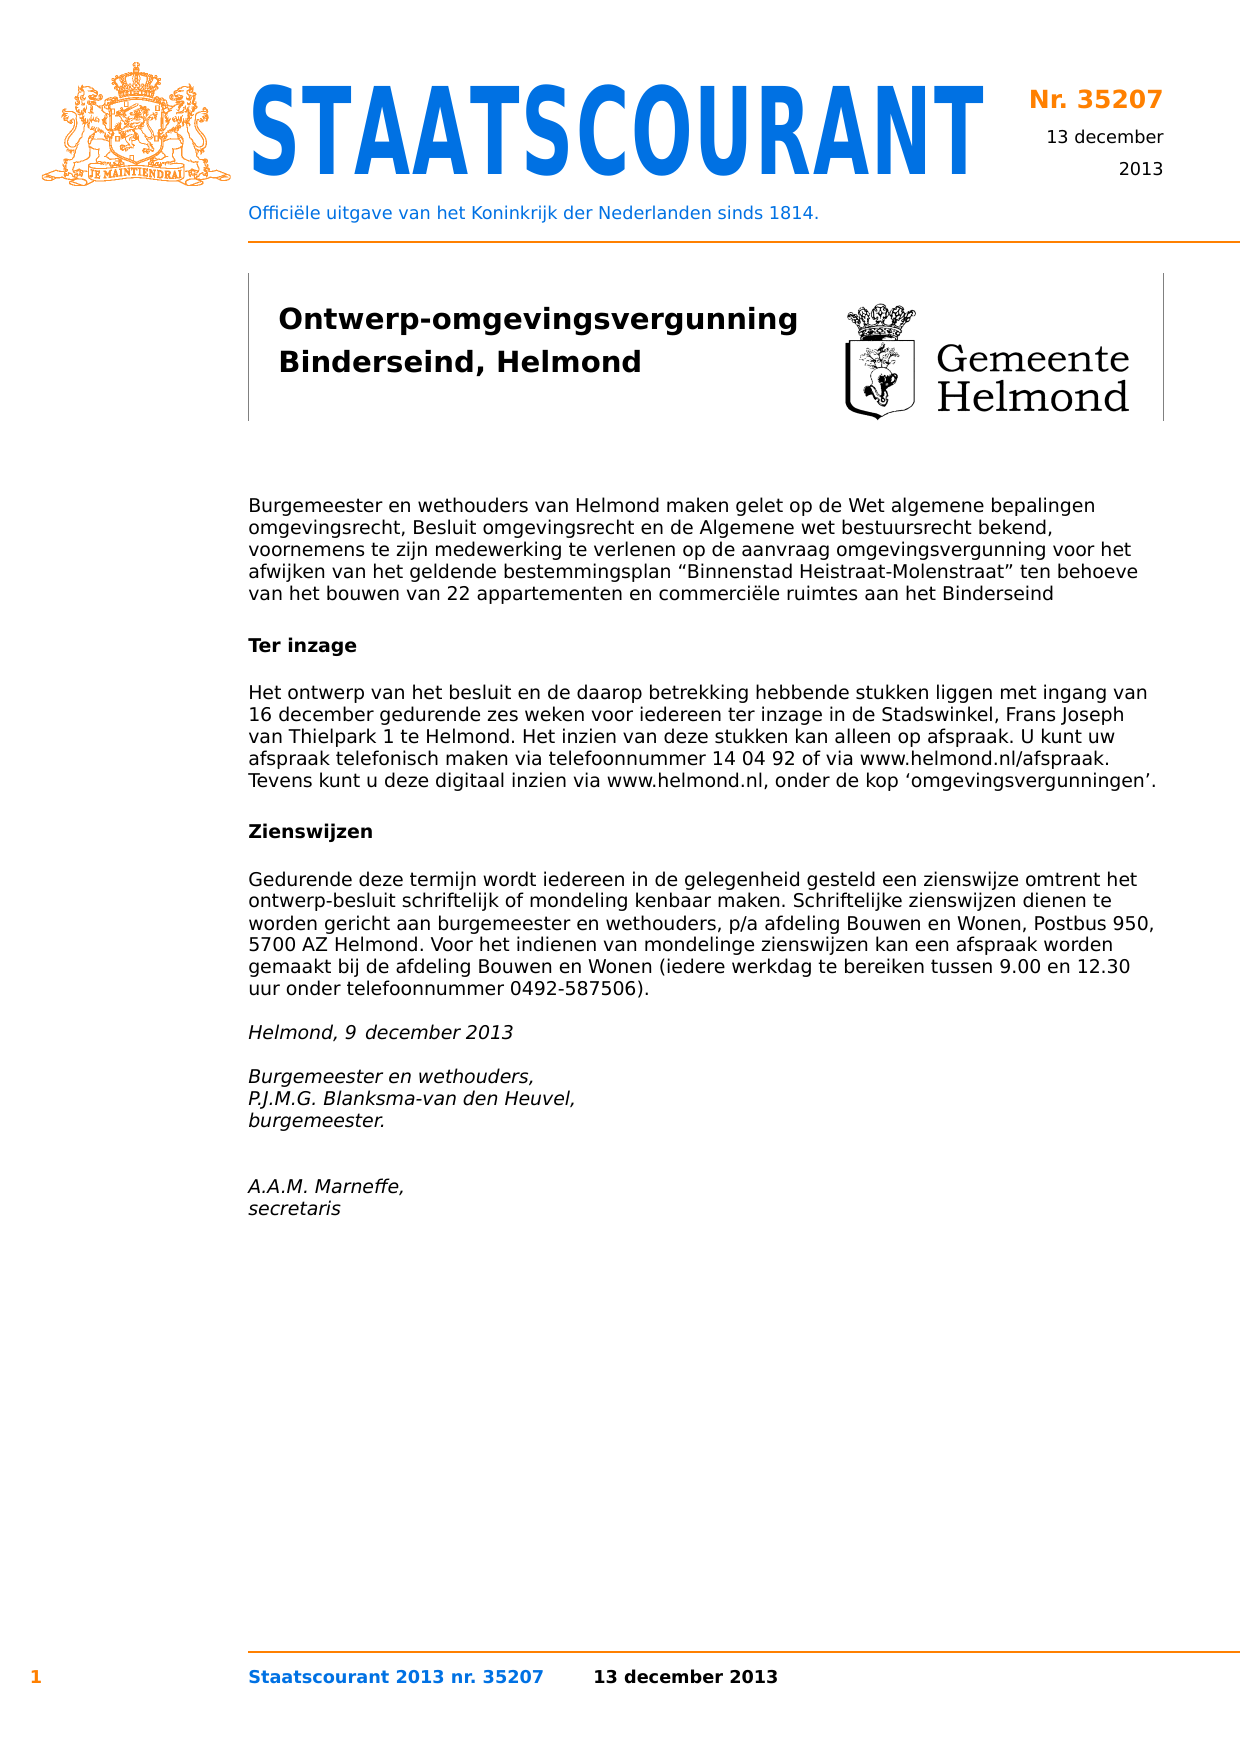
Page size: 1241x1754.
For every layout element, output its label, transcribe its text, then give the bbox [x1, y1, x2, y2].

subtitle Ter inzage [248, 634, 1163, 657]
table_header STAATSCOURANT [248, 62, 998, 203]
text Burgemeester en wethouders, P.J.M.G. Blanksma-van den Heuvel, burgemeester. [248, 1066, 1163, 1132]
table_cell 2013 [998, 153, 1240, 203]
table_cell 13 december [998, 121, 1240, 153]
table_cell Officiële uitgave van het Koninkrijk der Nederlanden sinds 1814. [248, 203, 1240, 241]
table_header Nr. 35207 [998, 62, 1240, 121]
text Helmond, 9 december 2013 [248, 1022, 1163, 1044]
table_header [25, 62, 248, 241]
picture [41, 62, 231, 186]
text Burgemeester en wethouders van Helmond maken gelet op de Wet algemene bepalingen omgevingsrecht, Besluit omgevingsrecht en de Algemene wet bestuursrecht bekend, voornemens te zijn medewerking te verlenen op de aanvraag omgevingsvergunning voor het afwijken van het geldende bestemmingsplan “Binnenstad Heistraat-Molenstraat” ten behoeve van het bouwen van 22 appartementen en commerciële ruimtes aan het Binderseind [248, 495, 1163, 604]
picture [844, 302, 1134, 421]
subtitle Zienswijzen [248, 821, 1163, 843]
text A.A.M. Marneffe, secretaris [248, 1154, 1163, 1220]
text Gedurende deze termijn wordt iedereen in de gelegenheid gesteld een zienswijze omtrent het ontwerp-besluit schriftelijk of mondeling kenbaar maken. Schriftelijke zienswijzen dienen te worden gericht aan burgemeester en wethouders, p/a afdeling Bouwen en Wonen, Postbus 950, 5700 AZ Helmond. Voor het indienen van mondelinge zienswijzen kan een afspraak worden gemaakt bij de afdeling Bouwen en Wonen (iedere werkdag te bereiken tussen 9.00 en 12.30 uur onder telefoonnummer 0492-587506). [248, 868, 1163, 1000]
text Het ontwerp van het besluit en de daarop betrekking hebbende stukken liggen met ingang van 16 december gedurende zes weken voor iedereen ter inzage in de Stadswinkel, Frans Joseph van Thielpark 1 te Helmond. Het inzien van deze stukken kan alleen op afspraak. U kunt uw afspraak telefonisch maken via telefoonnummer 14 04 92 of via www.helmond.nl/afspraak. Tevens kunt u deze digitaal inzien via www.helmond.nl, onder de kop ‘omgevingsvergunningen’. [248, 682, 1163, 791]
subtitle Ontwerp-omgevingsvergunning Binderseind, Helmond [249, 273, 1163, 421]
